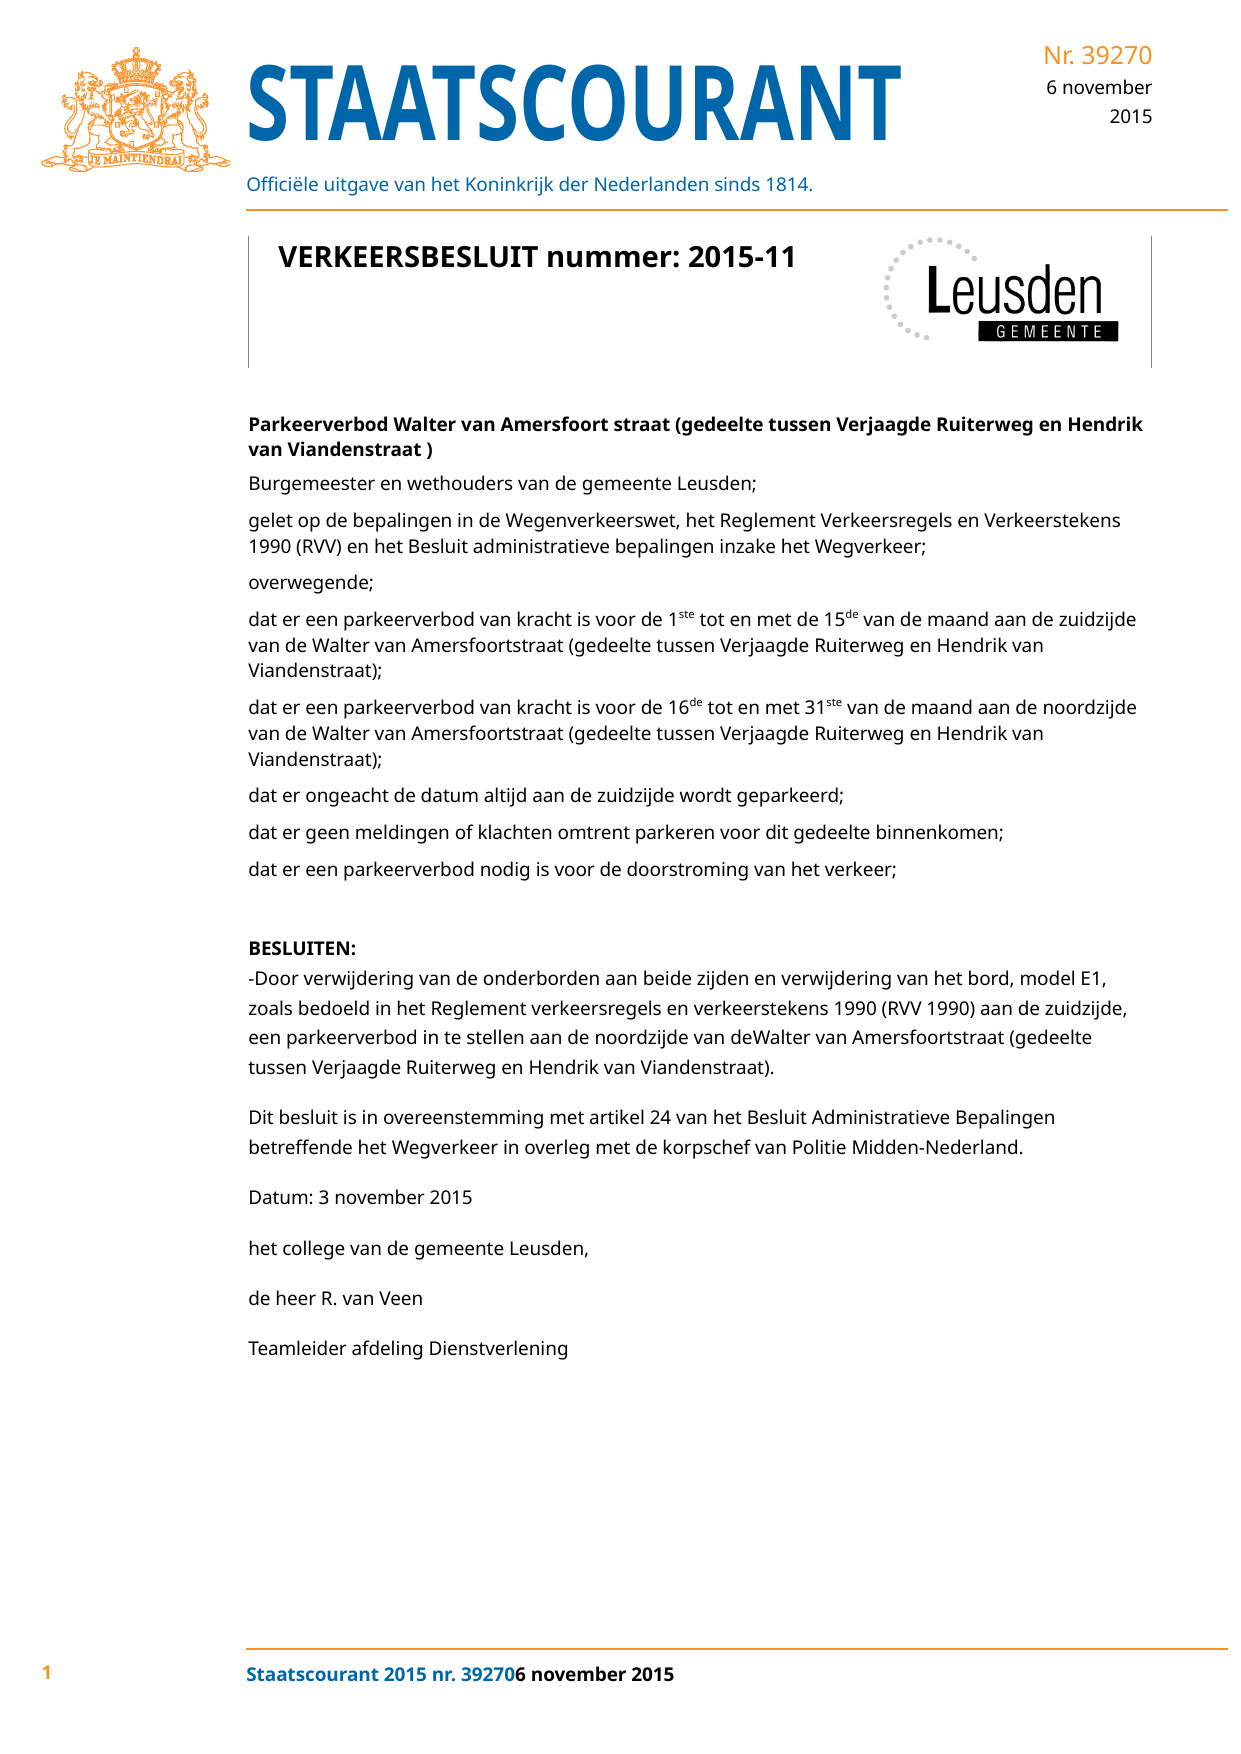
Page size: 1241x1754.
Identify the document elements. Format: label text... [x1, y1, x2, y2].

text dat er geen meldingen of klachten omtrent parkeren voor dit gedeelte binnenkomen; [248, 819, 1152, 845]
picture [41, 47, 231, 172]
text het college van de gemeente Leusden, [248, 1235, 1152, 1261]
text overwegende; [248, 569, 1152, 595]
text gelet op de bepalingen in de Wegenverkeerswet, het Reglement Verkeersregels en Verkeerstekens 1990 (RVV) en het Besluit administratieve bepalingen inzake het Wegverkeer; [248, 507, 1152, 559]
text BESLUITEN: [248, 936, 1152, 961]
text dat er ongeacht de datum altijd aan de zuidzijde wordt geparkeerd; [248, 782, 1152, 808]
table_header [850, 236, 1151, 368]
table_header VERKEERSBESLUIT nummer: 2015-11 [249, 236, 850, 368]
text Teamleider afdeling Dienstverlening [248, 1336, 1152, 1361]
text de heer R. van Veen [248, 1285, 1152, 1311]
text Burgemeester en wethouders van de gemeente Leusden; [248, 471, 1152, 496]
text Datum: 3 november 2015 [248, 1184, 1152, 1210]
text dat er een parkeerverbod van kracht is voor de 16de tot en met 31ste van de maand aan de noordzijde van de Walter van Amersfoortstraat (gedeelte tussen Verjaagde Ruiterweg en Hendrik van Viandenstraat); [248, 694, 1152, 772]
text Parkeerverbod Walter van Amersfoort straat (gedeelte tussen Verjaagde Ruiterweg en Hendrik van Viandenstraat ) [248, 411, 1152, 462]
picture [882, 236, 1119, 342]
text dat er een parkeerverbod nodig is voor de doorstroming van het verkeer; [248, 856, 1152, 882]
text -Door verwijdering van de onderborden aan beide zijden en verwijdering van het bord, model E1, zoals bedoeld in het Reglement verkeersregels en verkeerstekens 1990 (RVV 1990) aan de zuidzijde, een parkeerverbod in te stellen aan de noordzijde van deWalter van Amersfoortstraat (gedeelte tussen Verjaagde Ruiterweg en Hendrik van Viandenstraat). [248, 965, 1152, 1080]
text Dit besluit is in overeenstemming met artikel 24 van het Besluit Administratieve Bepalingen betreffende het Wegverkeer in overleg met de korpschef van Politie Midden-Nederland. [248, 1104, 1152, 1160]
text dat er een parkeerverbod van kracht is voor de 1ste tot en met de 15de van de maand aan de zuidzijde van de Walter van Amersfoortstraat (gedeelte tussen Verjaagde Ruiterweg en Hendrik van Viandenstraat); [248, 606, 1152, 683]
